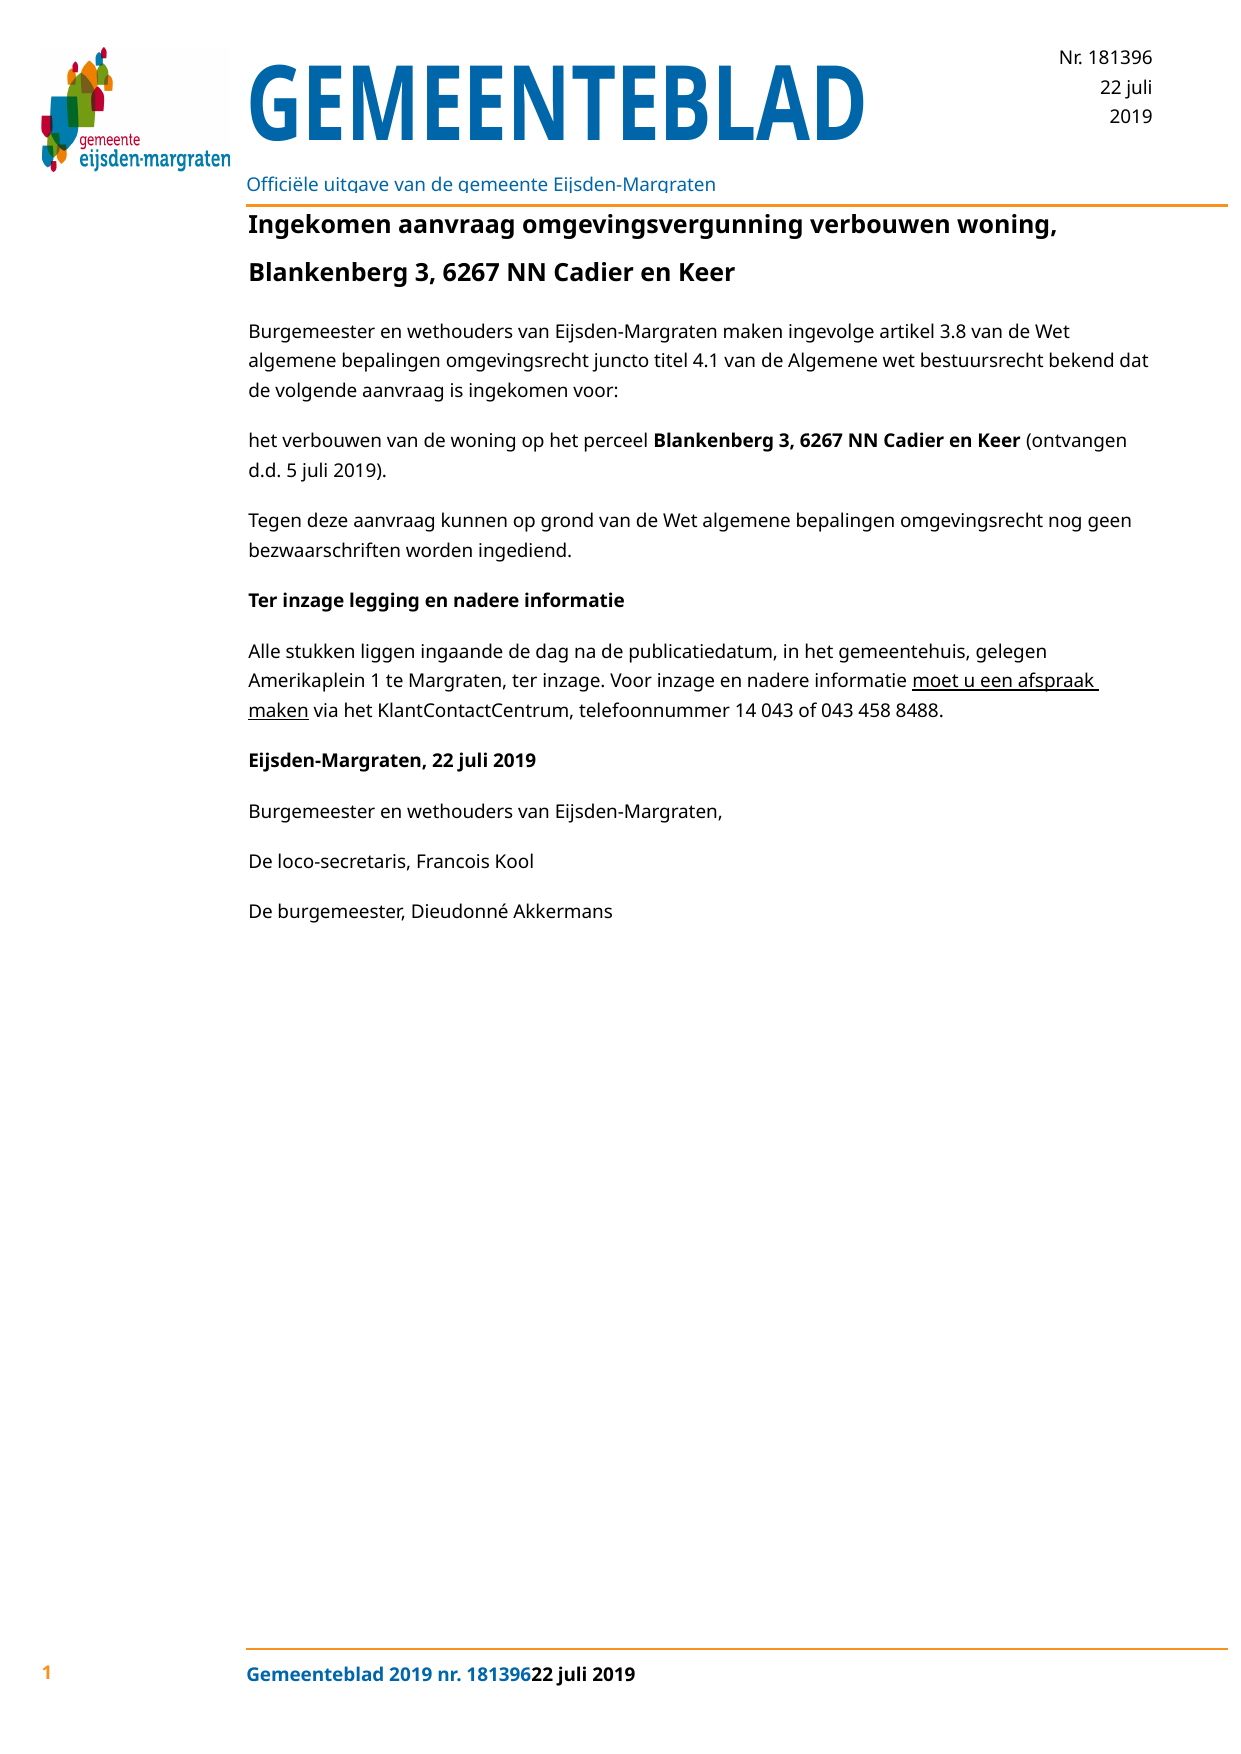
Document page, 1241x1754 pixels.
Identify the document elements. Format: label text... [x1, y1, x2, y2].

text Eijsden-Margraten, 22 juli 2019 [248, 747, 1152, 773]
text De loco-secretaris, Francois Kool [248, 848, 1152, 874]
text het verbouwen van de woning op het perceel Blankenberg 3, 6267 NN Cadier en Keer (ontvangen d.d. 5 juli 2019). [248, 427, 1152, 483]
picture [41, 47, 231, 172]
text Burgemeester en wethouders van Eijsden-Margraten, [248, 798, 1152, 824]
text Ter inzage legging en nadere informatie [248, 587, 1152, 613]
text Burgemeester en wethouders van Eijsden-Margraten maken ingevolge artikel 3.8 van de Wet algemene bepalingen omgevingsrecht juncto titel 4.1 van de Algemene wet bestuursrecht bekend dat de volgende aanvraag is ingekomen voor: [248, 318, 1152, 403]
text Tegen deze aanvraag kunnen op grond van de Wet algemene bepalingen omgevingsrecht nog geen bezwaarschriften worden ingediend. [248, 507, 1152, 563]
text Alle stukken liggen ingaande de dag na de publicatiedatum, in het gemeentehuis, gelegen Amerikaplein 1 te Margraten, ter inzage. Voor inzage en nadere informatie moet u een afspraak maken via het KlantContactCentrum, telefoonnummer 14 043 of 043 458 8488. [248, 638, 1152, 723]
text Ingekomen aanvraag omgevingsvergunning verbouwen woning, Blankenberg 3, 6267 NN Cadier en Keer [248, 207, 1152, 288]
text De burgemeester, Dieudonné Akkermans [248, 899, 1152, 924]
